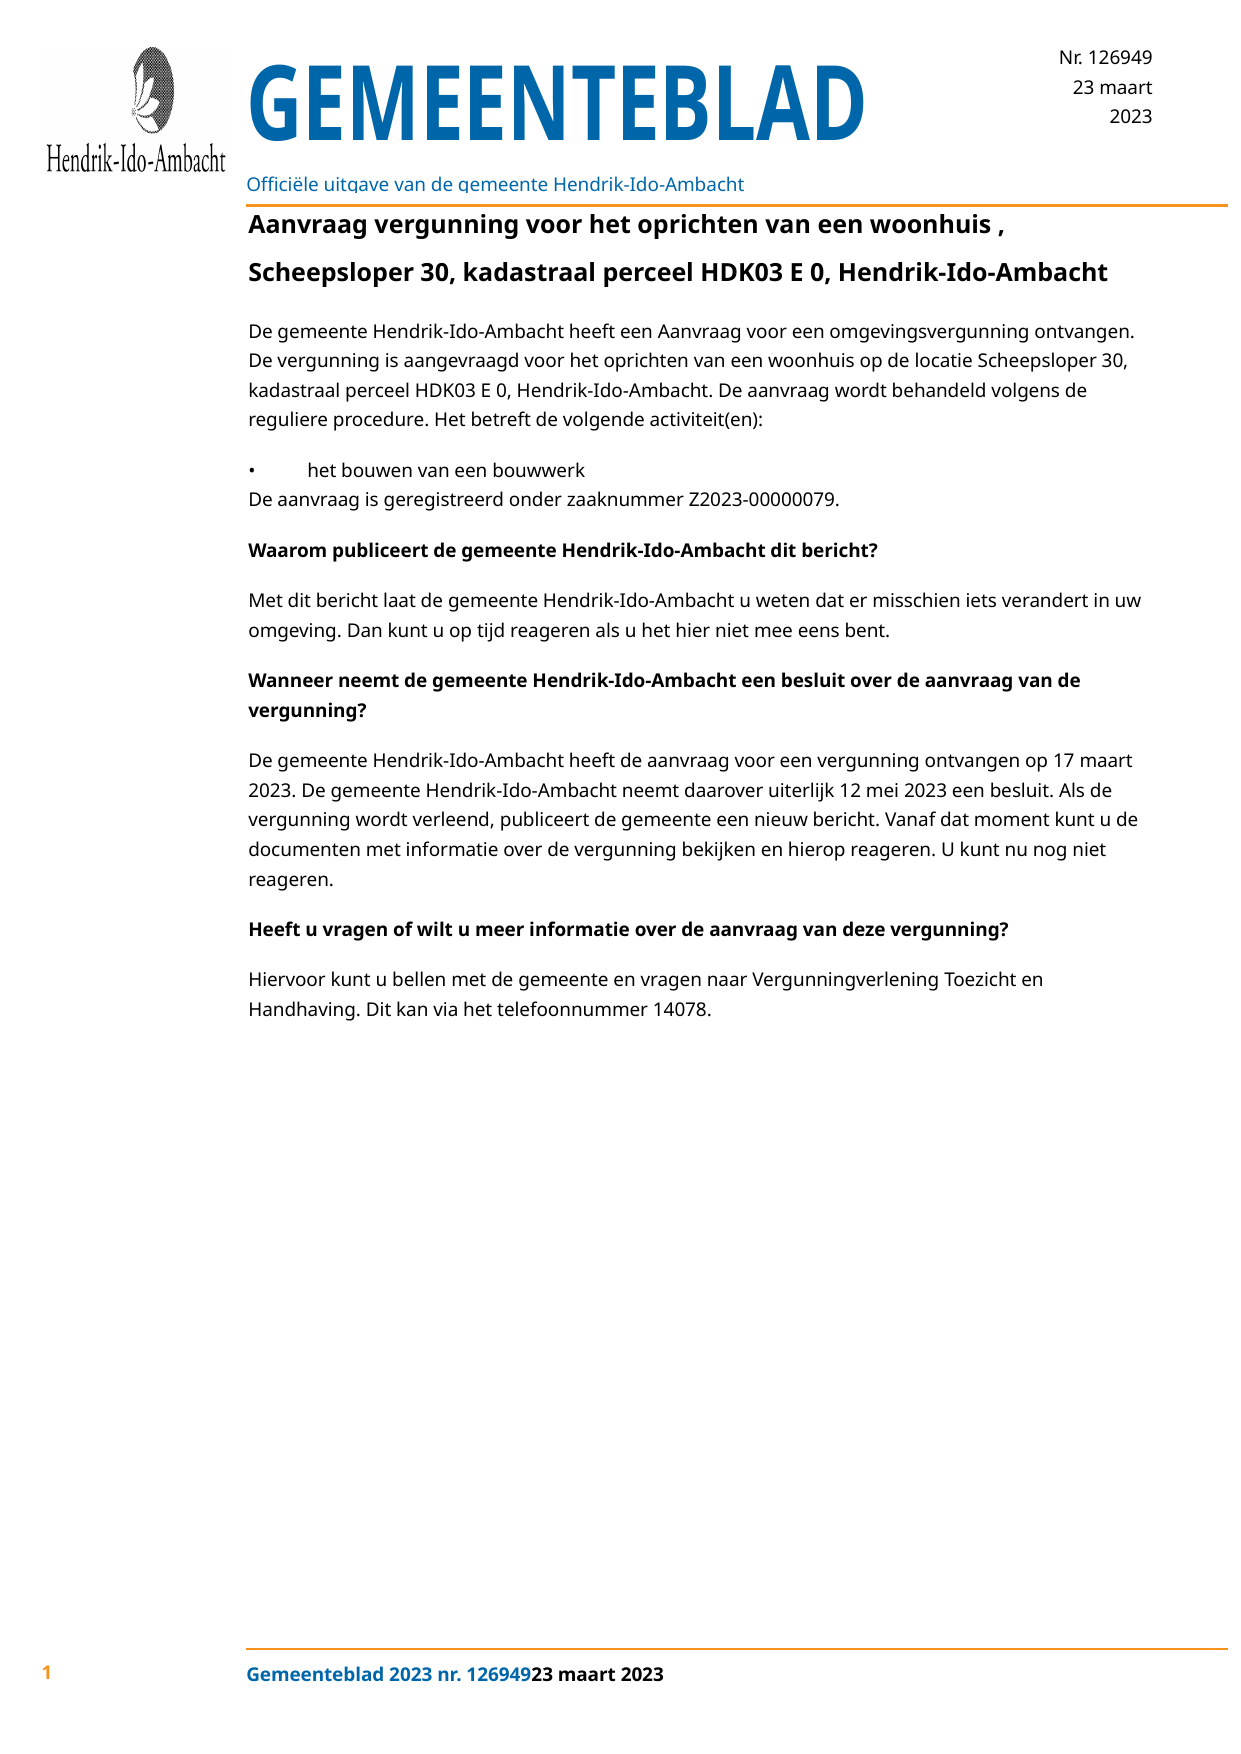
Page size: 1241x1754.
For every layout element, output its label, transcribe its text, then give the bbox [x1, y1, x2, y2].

text Hiervoor kunt u bellen met de gemeente en vragen naar Vergunningverlening Toezicht en Handhaving. Dit kan via het telefoonnummer 14078. [248, 967, 1152, 1022]
text Waarom publiceert de gemeente Hendrik-Ido-Ambacht dit bericht? [248, 537, 1152, 563]
picture [41, 47, 231, 172]
text Met dit bericht laat de gemeente Hendrik-Ido-Ambacht u weten dat er misschien iets verandert in uw omgeving. Dan kunt u op tijd reageren als u het hier niet mee eens bent. [248, 587, 1152, 643]
text Aanvraag vergunning voor het oprichten van een woonhuis , Scheepsloper 30, kadastraal perceel HDK03 E 0, Hendrik-Ido-Ambacht [248, 207, 1152, 288]
text De gemeente Hendrik-Ido-Ambacht heeft de aanvraag voor een vergunning ontvangen op 17 maart 2023. De gemeente Hendrik-Ido-Ambacht neemt daarover uiterlijk 12 mei 2023 een besluit. Als de vergunning wordt verleend, publiceert de gemeente een nieuw bericht. Vanaf dat moment kunt u de documenten met informatie over de vergunning bekijken en hierop reageren. U kunt nu nog niet reageren. [248, 747, 1152, 892]
text Heeft u vragen of wilt u meer informatie over de aanvraag van deze vergunning? [248, 916, 1152, 942]
text Wanneer neemt de gemeente Hendrik-Ido-Ambacht een besluit over de aanvraag van de vergunning? [248, 667, 1152, 723]
text De aanvraag is geregistreerd onder zaaknummer Z2023-00000079. [248, 487, 1152, 512]
list het bouwen van een bouwwerk [248, 457, 1152, 483]
text De gemeente Hendrik-Ido-Ambacht heeft een Aanvraag voor een omgevingsvergunning ontvangen. De vergunning is aangevraagd voor het oprichten van een woonhuis op de locatie Scheepsloper 30, kadastraal perceel HDK03 E 0, Hendrik-Ido-Ambacht. De aanvraag wordt behandeld volgens de reguliere procedure. Het betreft de volgende activiteit(en): [248, 318, 1152, 432]
